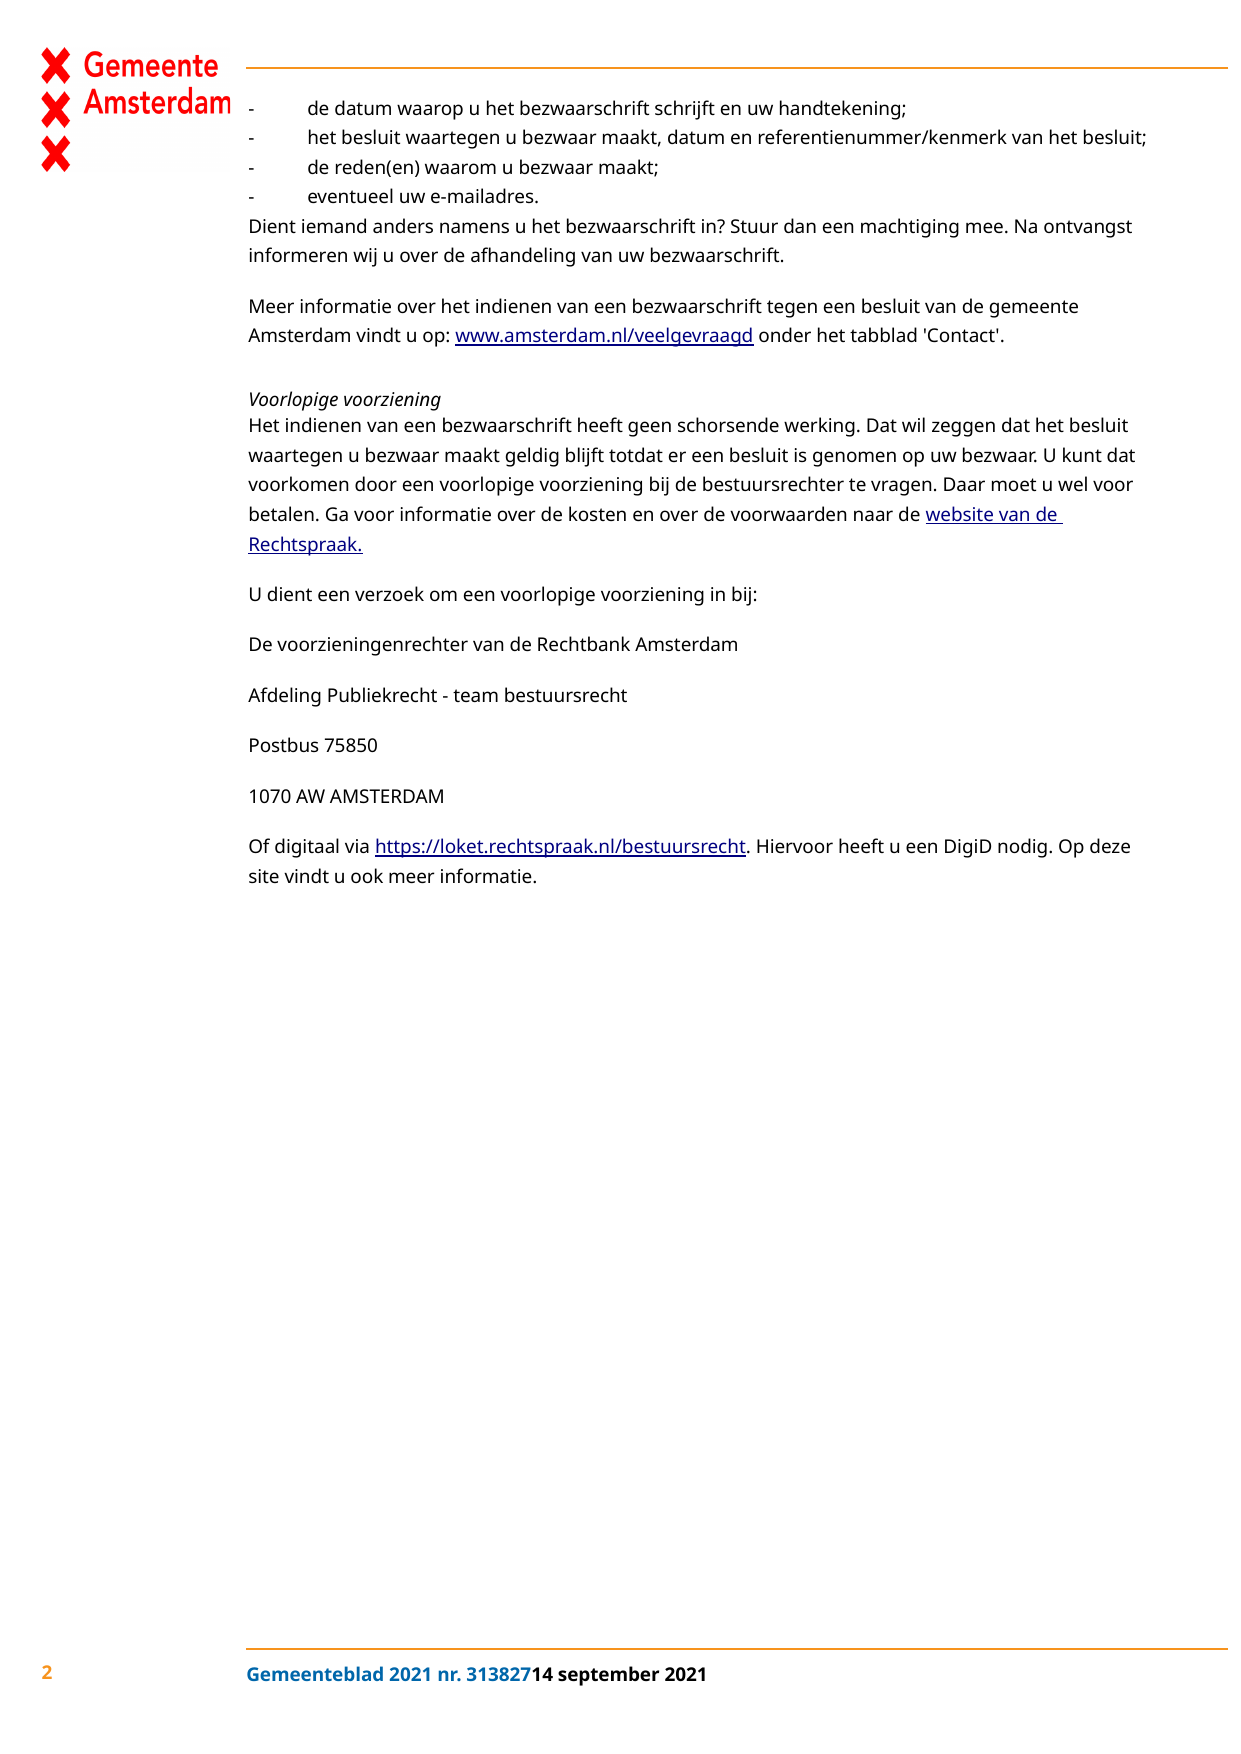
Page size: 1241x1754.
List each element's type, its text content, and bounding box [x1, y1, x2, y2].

picture [41, 47, 231, 172]
text Afdeling Publiekrecht - team bestuursrecht [248, 682, 1152, 708]
text U dient een verzoek om een voorlopige voorziening in bij: [248, 581, 1152, 607]
list de datum waarop u het bezwaarschrift schrijft en uw handtekening; [248, 95, 1152, 121]
text Voorlopige voorziening [248, 387, 1152, 412]
text Meer informatie over het indienen van een bezwaarschrift tegen een besluit van de gemeente Amsterdam vindt u op: www.amsterdam.nl/veelgevraagd onder het tabblad 'Contact'. [248, 293, 1152, 348]
list het besluit waartegen u bezwaar maakt, datum en referentienummer/kenmerk van het besluit; [248, 124, 1152, 150]
text Dient iemand anders namens u het bezwaarschrift in? Stuur dan een machtiging mee. Na ontvangst informeren wij u over de afhandeling van uw bezwaarschrift. [248, 213, 1152, 268]
text Postbus 75850 [248, 732, 1152, 758]
text Het indienen van een bezwaarschrift heeft geen schorsende werking. Dat wil zeggen dat het besluit waartegen u bezwaar maakt geldig blijft totdat er een besluit is genomen op uw bezwaar. U kunt dat voorkomen door een voorlopige voorziening bij de bestuursrechter te vragen. Daar moet u wel voor betalen. Ga voor informatie over de kosten en over de voorwaarden naar de website van de Rechtspraak. [248, 412, 1152, 556]
text De voorzieningenrechter van de Rechtbank Amsterdam [248, 632, 1152, 657]
text Of digitaal via https://loket.rechtspraak.nl/bestuursrecht. Hiervoor heeft u een DigiD nodig. Op deze site vindt u ook meer informatie. [248, 833, 1152, 888]
text 1070 AW AMSTERDAM [248, 783, 1152, 808]
list eventueel uw e-mailadres. [248, 183, 1152, 209]
list de reden(en) waarom u bezwaar maakt; [248, 154, 1152, 180]
